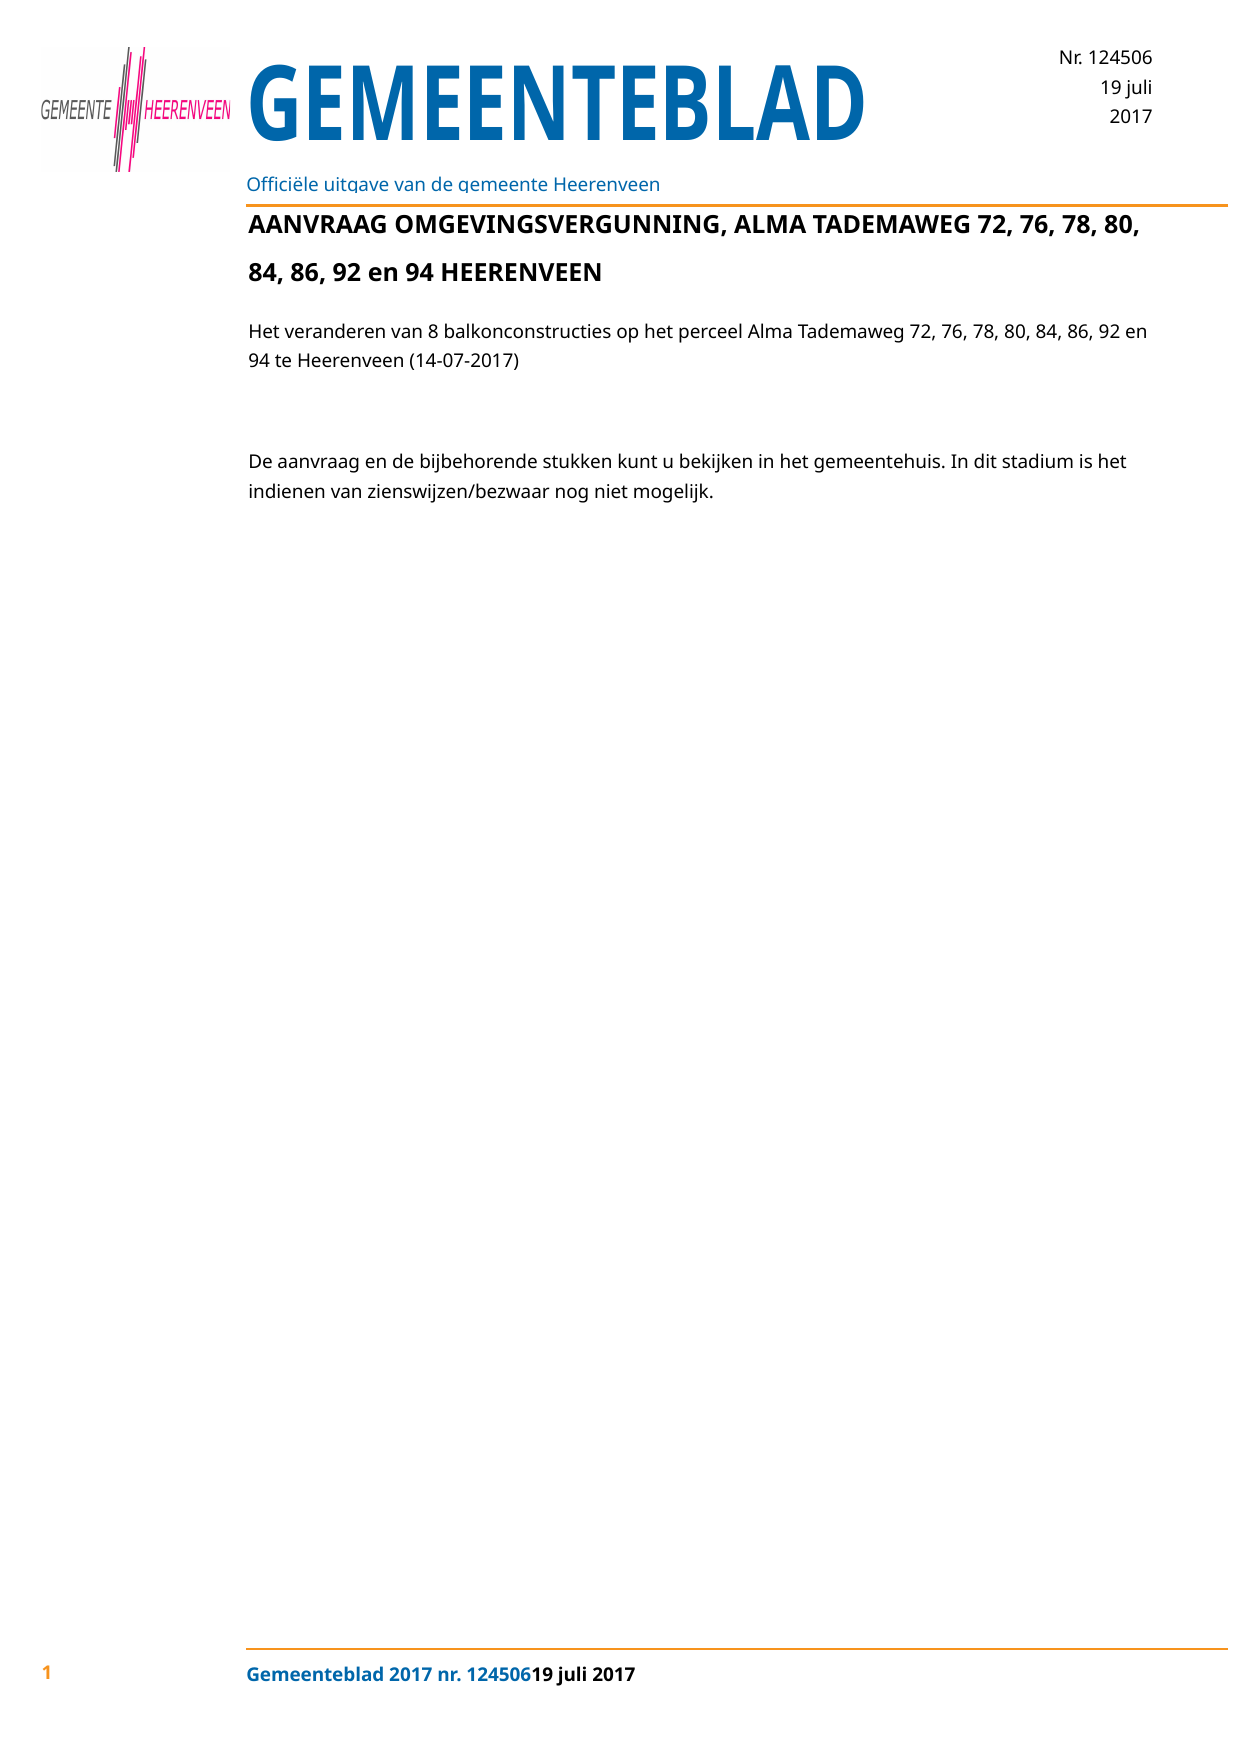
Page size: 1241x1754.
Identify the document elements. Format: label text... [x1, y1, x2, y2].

text AANVRAAG OMGEVINGSVERGUNNING, ALMA TADEMAWEG 72, 76, 78, 80, 84, 86, 92 en 94 HEERENVEEN [248, 207, 1152, 288]
picture [41, 47, 231, 172]
text De aanvraag en de bijbehorende stukken kunt u bekijken in het gemeentehuis. In dit stadium is het indienen van zienswijzen/bezwaar nog niet mogelijk. [248, 448, 1152, 504]
text Het veranderen van 8 balkonconstructies op het perceel Alma Tademaweg 72, 76, 78, 80, 84, 86, 92 en 94 te Heerenveen (14-07-2017) [248, 318, 1152, 373]
